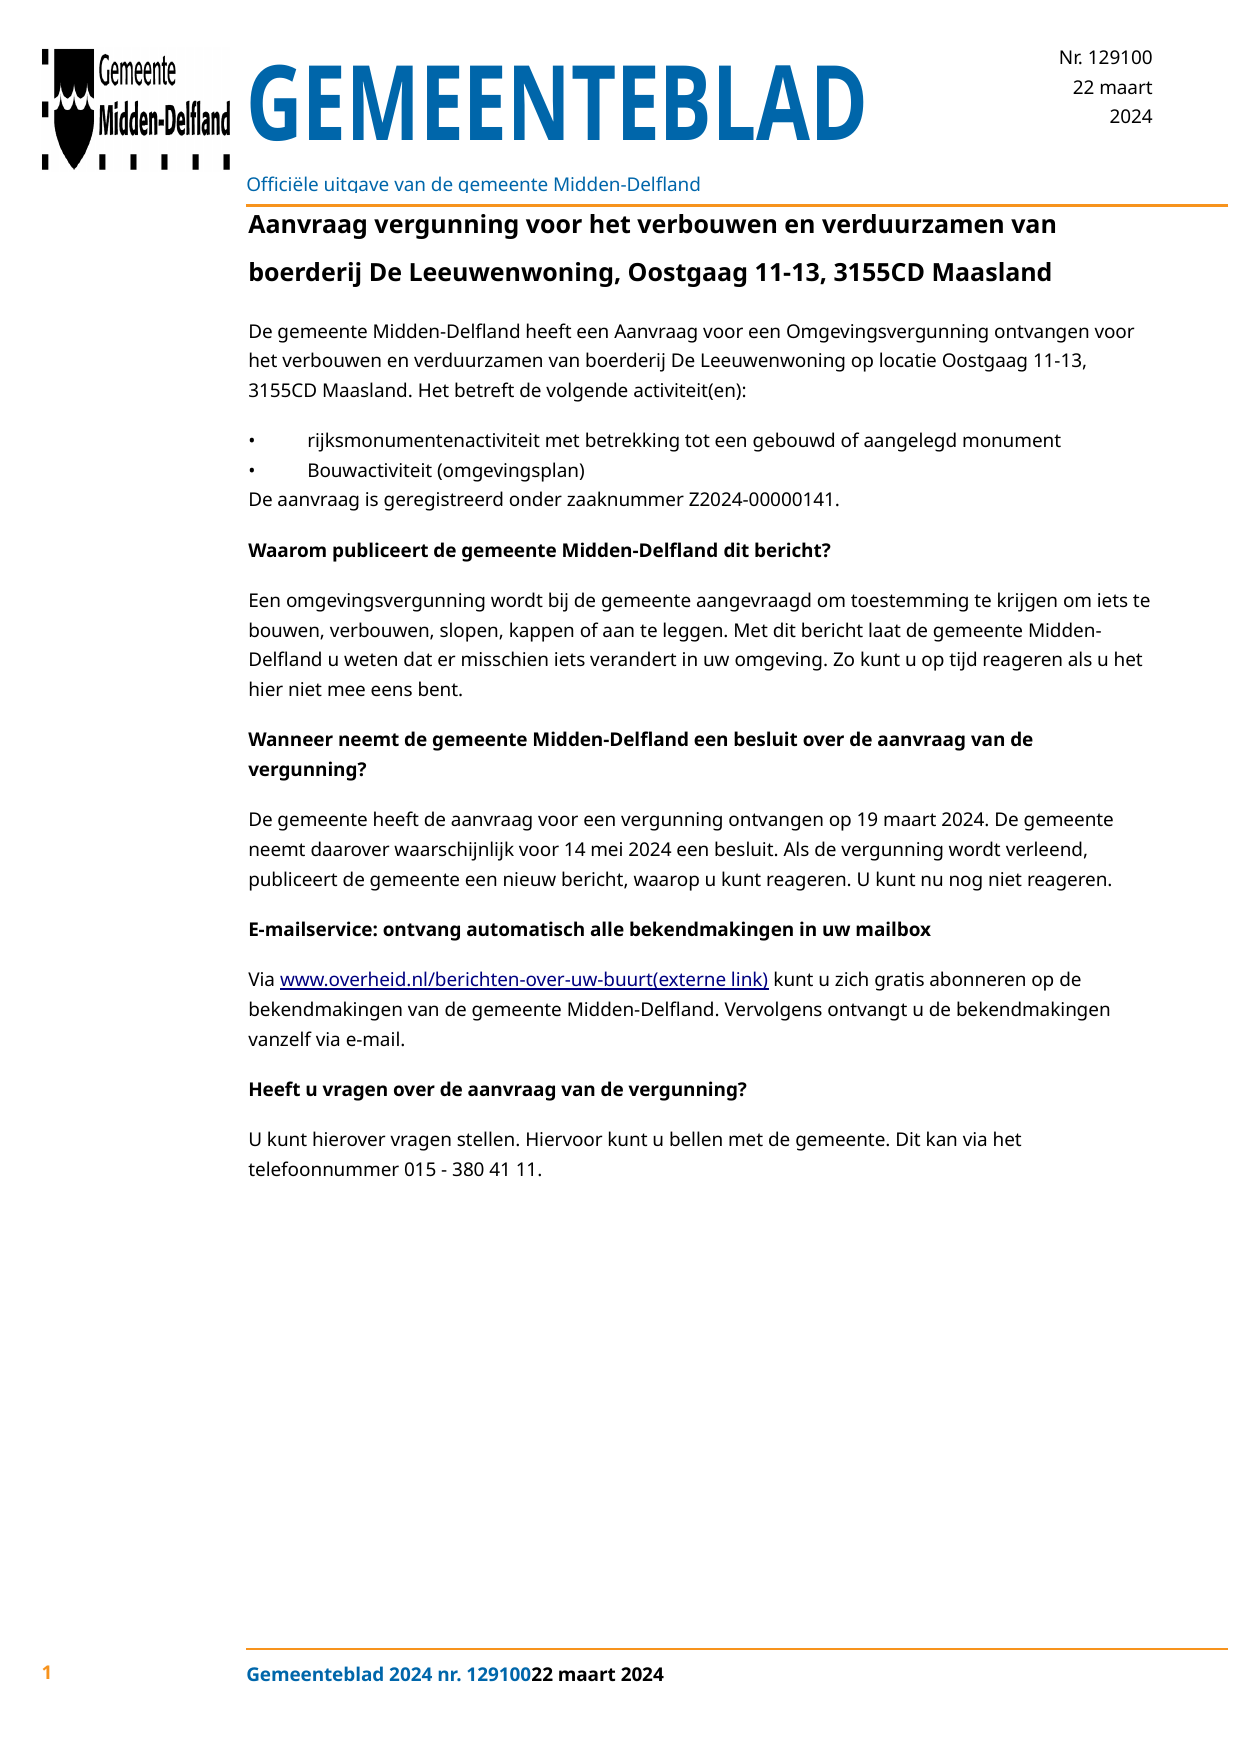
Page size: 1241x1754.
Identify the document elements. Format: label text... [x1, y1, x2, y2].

picture [41, 47, 231, 172]
list rijksmonumentenactiviteit met betrekking tot een gebouwd of aangelegd monument [248, 427, 1152, 453]
text De gemeente heeft de aanvraag voor een vergunning ontvangen op 19 maart 2024. De gemeente neemt daarover waarschijnlijk voor 14 mei 2024 een besluit. Als de vergunning wordt verleend, publiceert de gemeente een nieuw bericht, waarop u kunt reageren. U kunt nu nog niet reageren. [248, 807, 1152, 892]
text Aanvraag vergunning voor het verbouwen en verduurzamen van boerderij De Leeuwenwoning, Oostgaag 11-13, 3155CD Maasland [248, 207, 1152, 288]
list Bouwactiviteit (omgevingsplan) [248, 457, 1152, 483]
text Via www.overheid.nl/berichten-over-uw-buurt(externe link) kunt u zich gratis abonneren op de bekendmakingen van de gemeente Midden-Delfland. Vervolgens ontvangt u de bekendmakingen vanzelf via e-mail. [248, 967, 1152, 1052]
text Waarom publiceert de gemeente Midden-Delfland dit bericht? [248, 537, 1152, 563]
text Wanneer neemt de gemeente Midden-Delfland een besluit over de aanvraag van de vergunning? [248, 727, 1152, 782]
text Heeft u vragen over de aanvraag van de vergunning? [248, 1076, 1152, 1102]
text De gemeente Midden-Delfland heeft een Aanvraag voor een Omgevingsvergunning ontvangen voor het verbouwen en verduurzamen van boerderij De Leeuwenwoning op locatie Oostgaag 11-13, 3155CD Maasland. Het betreft de volgende activiteit(en): [248, 318, 1152, 403]
text Een omgevingsvergunning wordt bij de gemeente aangevraagd om toestemming te krijgen om iets te bouwen, verbouwen, slopen, kappen of aan te leggen. Met dit bericht laat de gemeente Midden-Delfland u weten dat er misschien iets verandert in uw omgeving. Zo kunt u op tijd reageren als u het hier niet mee eens bent. [248, 587, 1152, 702]
text E-mailservice: ontvang automatisch alle bekendmakingen in uw mailbox [248, 916, 1152, 942]
text De aanvraag is geregistreerd onder zaaknummer Z2024-00000141. [248, 487, 1152, 512]
text U kunt hierover vragen stellen. Hiervoor kunt u bellen met de gemeente. Dit kan via het telefoonnummer 015 - 380 41 11. [248, 1127, 1152, 1182]
